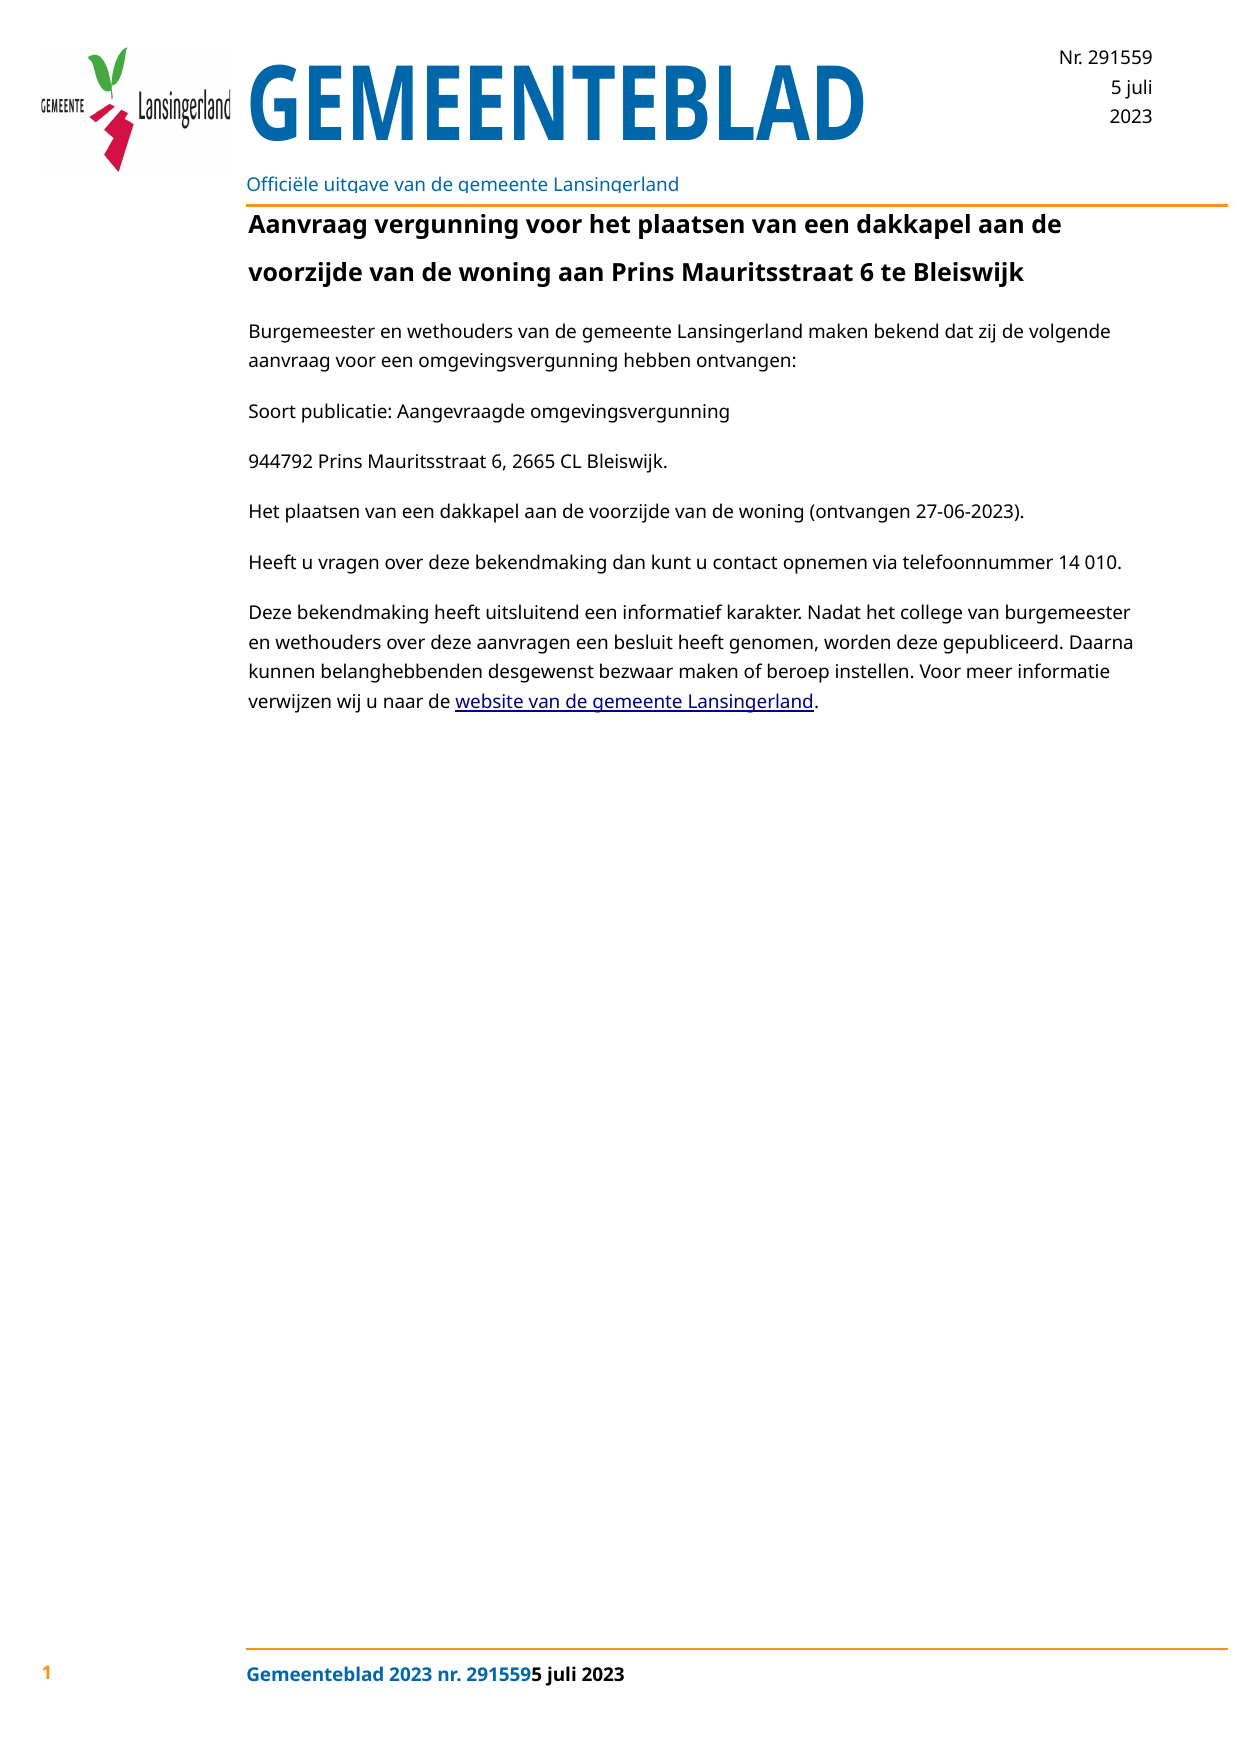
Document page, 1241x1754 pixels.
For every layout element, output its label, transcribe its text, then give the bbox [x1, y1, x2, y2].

text Heeft u vragen over deze bekendmaking dan kunt u contact opnemen via telefoonnummer 14 010. [248, 549, 1152, 575]
text Burgemeester en wethouders van de gemeente Lansingerland maken bekend dat zij de volgende aanvraag voor een omgevingsvergunning hebben ontvangen: [248, 318, 1152, 373]
text 944792 Prins Mauritsstraat 6, 2665 CL Bleiswijk. [248, 448, 1152, 474]
text Aanvraag vergunning voor het plaatsen van een dakkapel aan de voorzijde van de woning aan Prins Mauritsstraat 6 te Bleiswijk [248, 207, 1152, 288]
text Soort publicatie: Aangevraagde omgevingsvergunning [248, 398, 1152, 424]
text Deze bekendmaking heeft uitsluitend een informatief karakter. Nadat het college van burgemeester en wethouders over deze aanvragen een besluit heeft genomen, worden deze gepubliceerd. Daarna kunnen belanghebbenden desgewenst bezwaar maken of beroep instellen. Voor meer informatie verwijzen wij u naar de website van de gemeente Lansingerland. [248, 599, 1152, 714]
picture [41, 47, 231, 172]
text Het plaatsen van een dakkapel aan de voorzijde van de woning (ontvangen 27-06-2023). [248, 499, 1152, 524]
